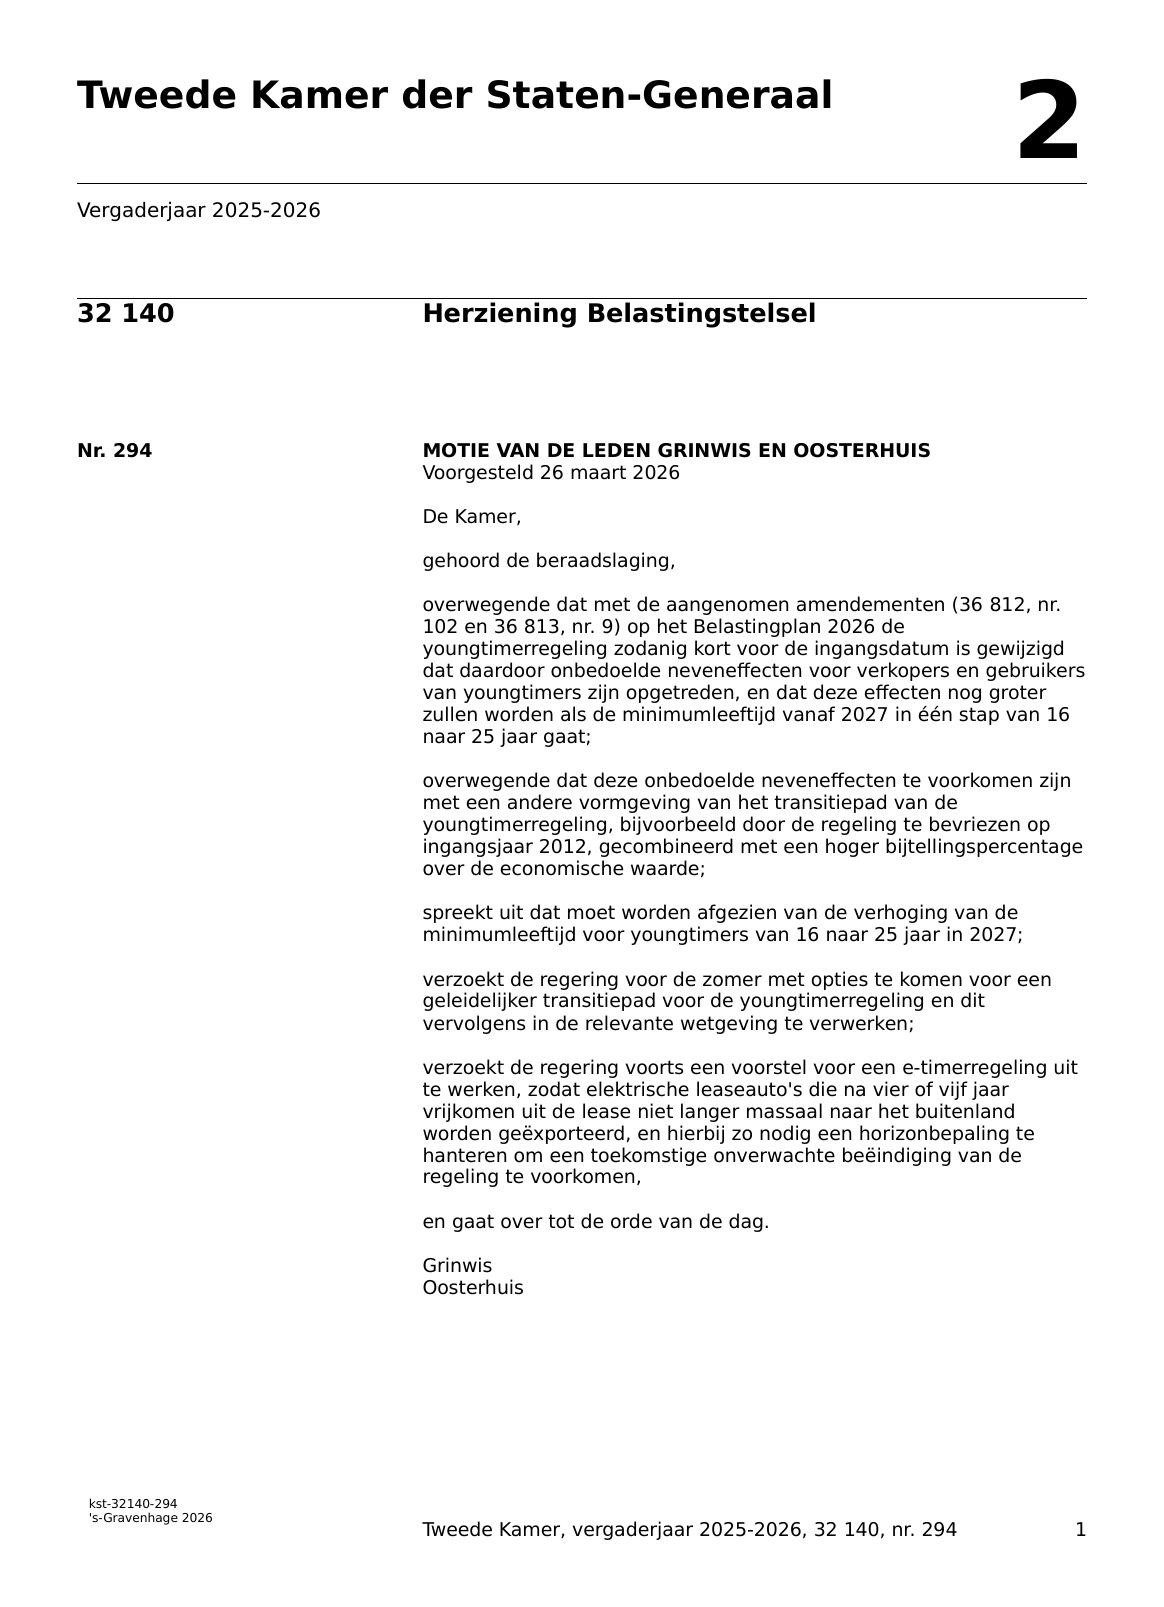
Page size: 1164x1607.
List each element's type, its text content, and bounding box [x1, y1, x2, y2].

text 's-Gravenhage 2026 [88, 1511, 323, 1525]
text gehoord de beraadslaging, [422, 550, 1087, 572]
table_header 2 [886, 59, 1087, 183]
text Oosterhuis [422, 1277, 1087, 1299]
text overwegende dat deze onbedoelde neveneffecten te voorkomen zijn met een andere vormgeving van het transitiepad van de youngtimerregeling, bijvoorbeeld door de regeling te bevriezen op ingangsjaar 2012, gecombineerd met een hoger bijtellingspercentage over de economische waarde; [422, 770, 1087, 880]
text verzoekt de regering voorts een voorstel voor een e-timerregeling uit te werken, zodat elektrische leaseauto's die na vier of vijf jaar vrijkomen uit de lease niet langer massaal naar het buitenland worden geëxporteerd, en hierbij zo nodig een horizonbepaling te hanteren om een toekomstige onverwachte beëindiging van de regeling te voorkomen, [422, 1057, 1087, 1188]
table_header Tweede Kamer der Staten-Generaal [77, 59, 886, 183]
table_cell Vergaderjaar 2025-2026 [77, 184, 1087, 298]
text spreekt uit dat moet worden afgezien van de verhoging van de minimumleeftijd voor youngtimers van 16 naar 25 jaar in 2027; [422, 902, 1087, 946]
text De Kamer, [422, 506, 1087, 528]
subtitle 32 140 Herziening Belastingstelsel [77, 299, 1087, 329]
text Grinwis [422, 1255, 1087, 1277]
text kst-32140-294 [88, 1497, 323, 1511]
text Voorgesteld 26 maart 2026 [422, 462, 1087, 484]
text en gaat over tot de orde van de dag. [422, 1211, 1087, 1233]
text verzoekt de regering voor de zomer met opties te komen voor een geleidelijker transitiepad voor de youngtimerregeling en dit vervolgens in de relevante wetgeving te verwerken; [422, 968, 1087, 1034]
subtitle Nr. 294 MOTIE VAN DE LEDEN GRINWIS EN OOSTERHUIS [77, 440, 1087, 462]
text overwegende dat met de aangenomen amendementen (36 812, nr. 102 en 36 813, nr. 9) op het Belastingplan 2026 de youngtimerregeling zodanig kort voor de ingangsdatum is gewijzigd dat daardoor onbedoelde neveneffecten voor verkopers en gebruikers van youngtimers zijn opgetreden, en dat deze effecten nog groter zullen worden als de minimumleeftijd vanaf 2027 in één stap van 16 naar 25 jaar gaat; [422, 594, 1087, 748]
